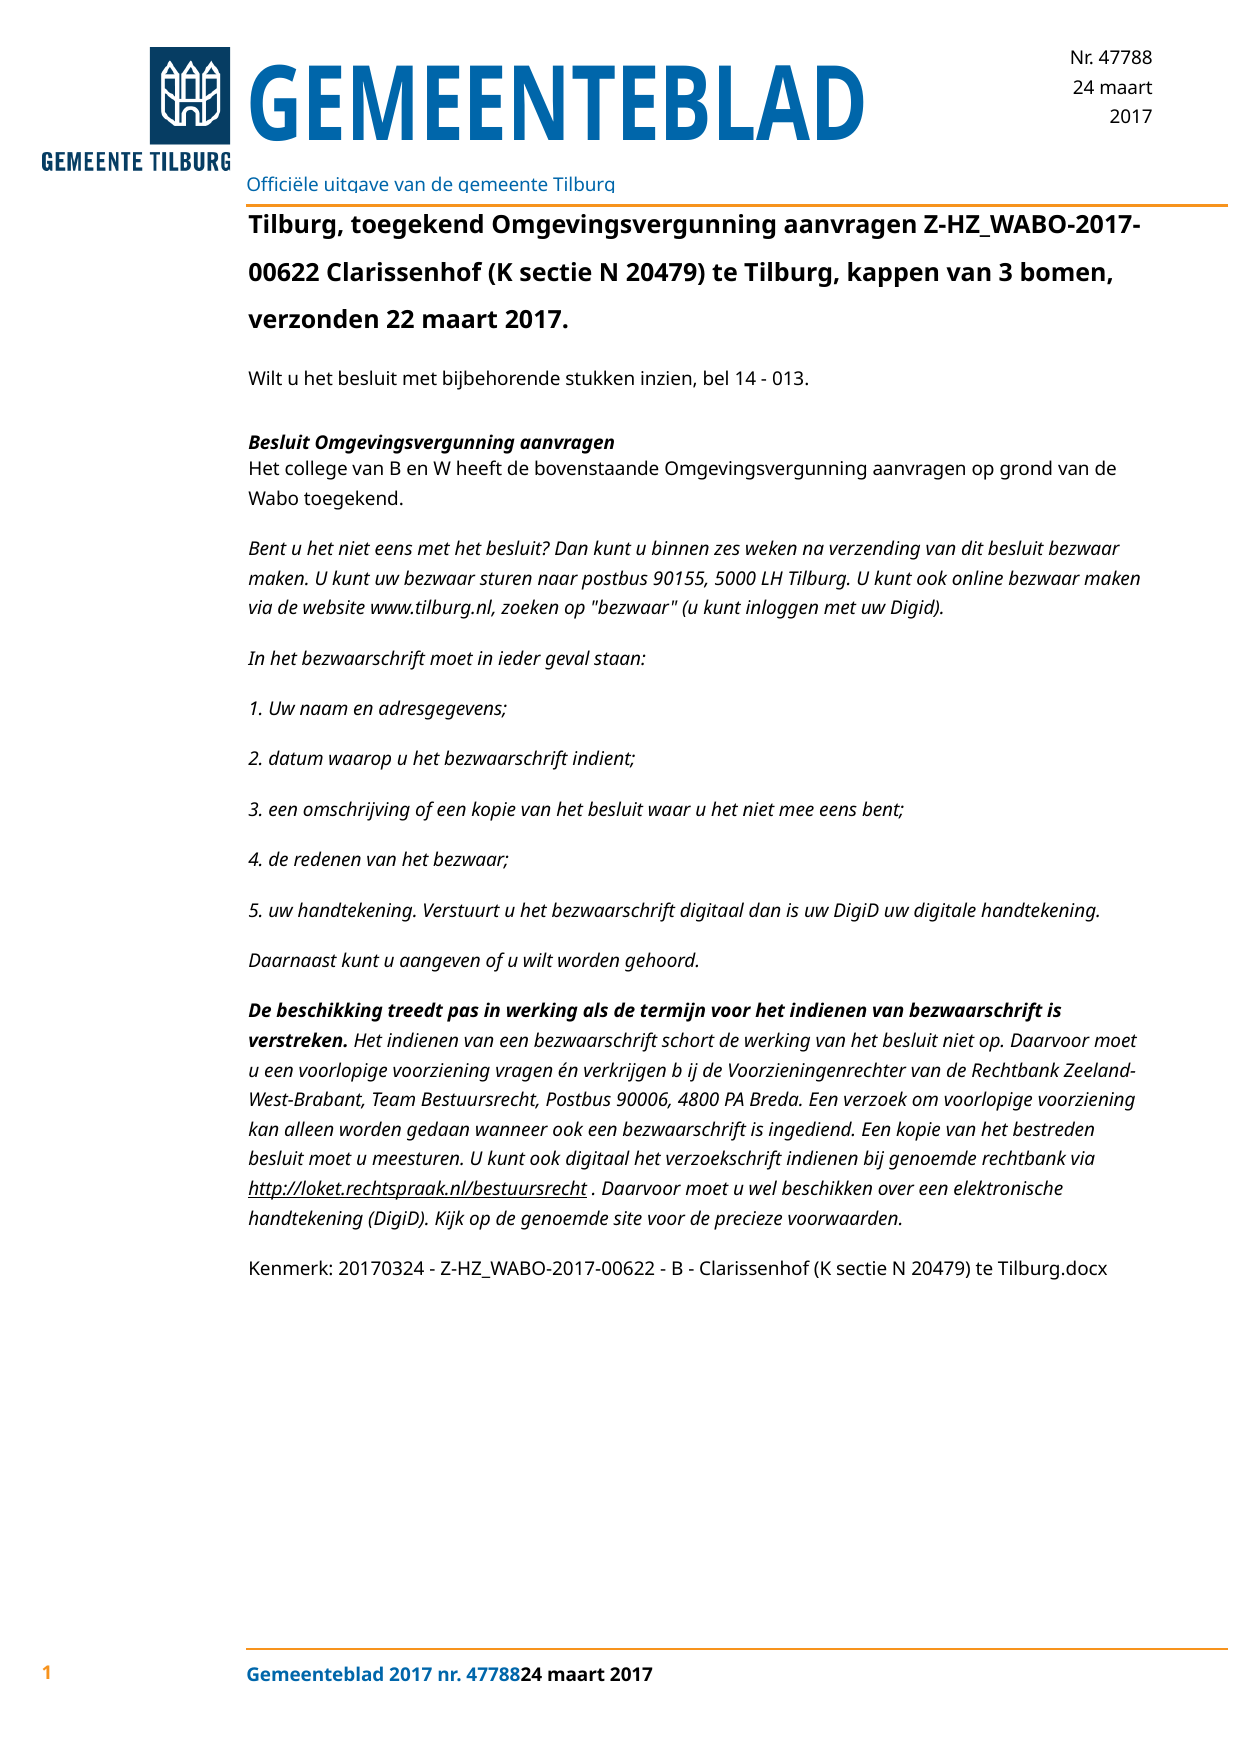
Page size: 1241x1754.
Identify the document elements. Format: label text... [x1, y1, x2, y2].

text Daarnaast kunt u aangeven of u wilt worden gehoord. [248, 947, 1152, 973]
picture [41, 47, 231, 172]
text Kenmerk: 20170324 - Z-HZ_WABO-2017-00622 - B - Clarissenhof (K sectie N 20479) te Tilburg.docx [248, 1255, 1152, 1281]
text Wilt u het besluit met bijbehorende stukken inzien, bel 14 - 013. [248, 366, 1152, 391]
text De beschikking treedt pas in werking als de termijn voor het indienen van bezwaarschrift is verstreken. Het indienen van een bezwaarschrift schort de werking van het besluit niet op. Daarvoor moet u een voorlopige voorziening vragen én verkrijgen b ij de Voorzieningenrechter van de Rechtbank Zeeland-West-Brabant, Team Bestuursrecht, Postbus 90006, 4800 PA Breda. Een verzoek om voorlopige voorziening kan alleen worden gedaan wanneer ook een bezwaarschrift is ingediend. Een kopie van het bestreden besluit moet u meesturen. U kunt ook digitaal het verzoekschrift indienen bij genoemde rechtbank via http://loket.rechtspraak.nl/bestuursrecht . Daarvoor moet u wel beschikken over een elektronische handtekening (DigiD). Kijk op de genoemde site voor de precieze voorwaarden. [248, 998, 1152, 1231]
text In het bezwaarschrift moet in ieder geval staan: [248, 645, 1152, 671]
text 5. uw handtekening. Verstuurt u het bezwaarschrift digitaal dan is uw DigiD uw digitale handtekening. [248, 897, 1152, 923]
text Tilburg, toegekend Omgevingsvergunning aanvragen Z-HZ_WABO-2017-00622 Clarissenhof (K sectie N 20479) te Tilburg, kappen van 3 bomen, verzonden 22 maart 2017. [248, 207, 1152, 336]
text Besluit Omgevingsvergunning aanvragen [248, 429, 1152, 455]
text Het college van B en W heeft de bovenstaande Omgevingsvergunning aanvragen op grond van de Wabo toegekend. [248, 455, 1152, 511]
text 1. Uw naam en adresgegevens; [248, 695, 1152, 721]
text 4. de redenen van het bezwaar; [248, 846, 1152, 872]
text Bent u het niet eens met het besluit? Dan kunt u binnen zes weken na verzending van dit besluit bezwaar maken. U kunt uw bezwaar sturen naar postbus 90155, 5000 LH Tilburg. U kunt ook online bezwaar maken via de website www.tilburg.nl, zoeken op "bezwaar" (u kunt inloggen met uw Digid). [248, 535, 1152, 620]
text 2. datum waarop u het bezwaarschrift indient; [248, 746, 1152, 771]
text 3. een omschrijving of een kopie van het besluit waar u het niet mee eens bent; [248, 796, 1152, 822]
